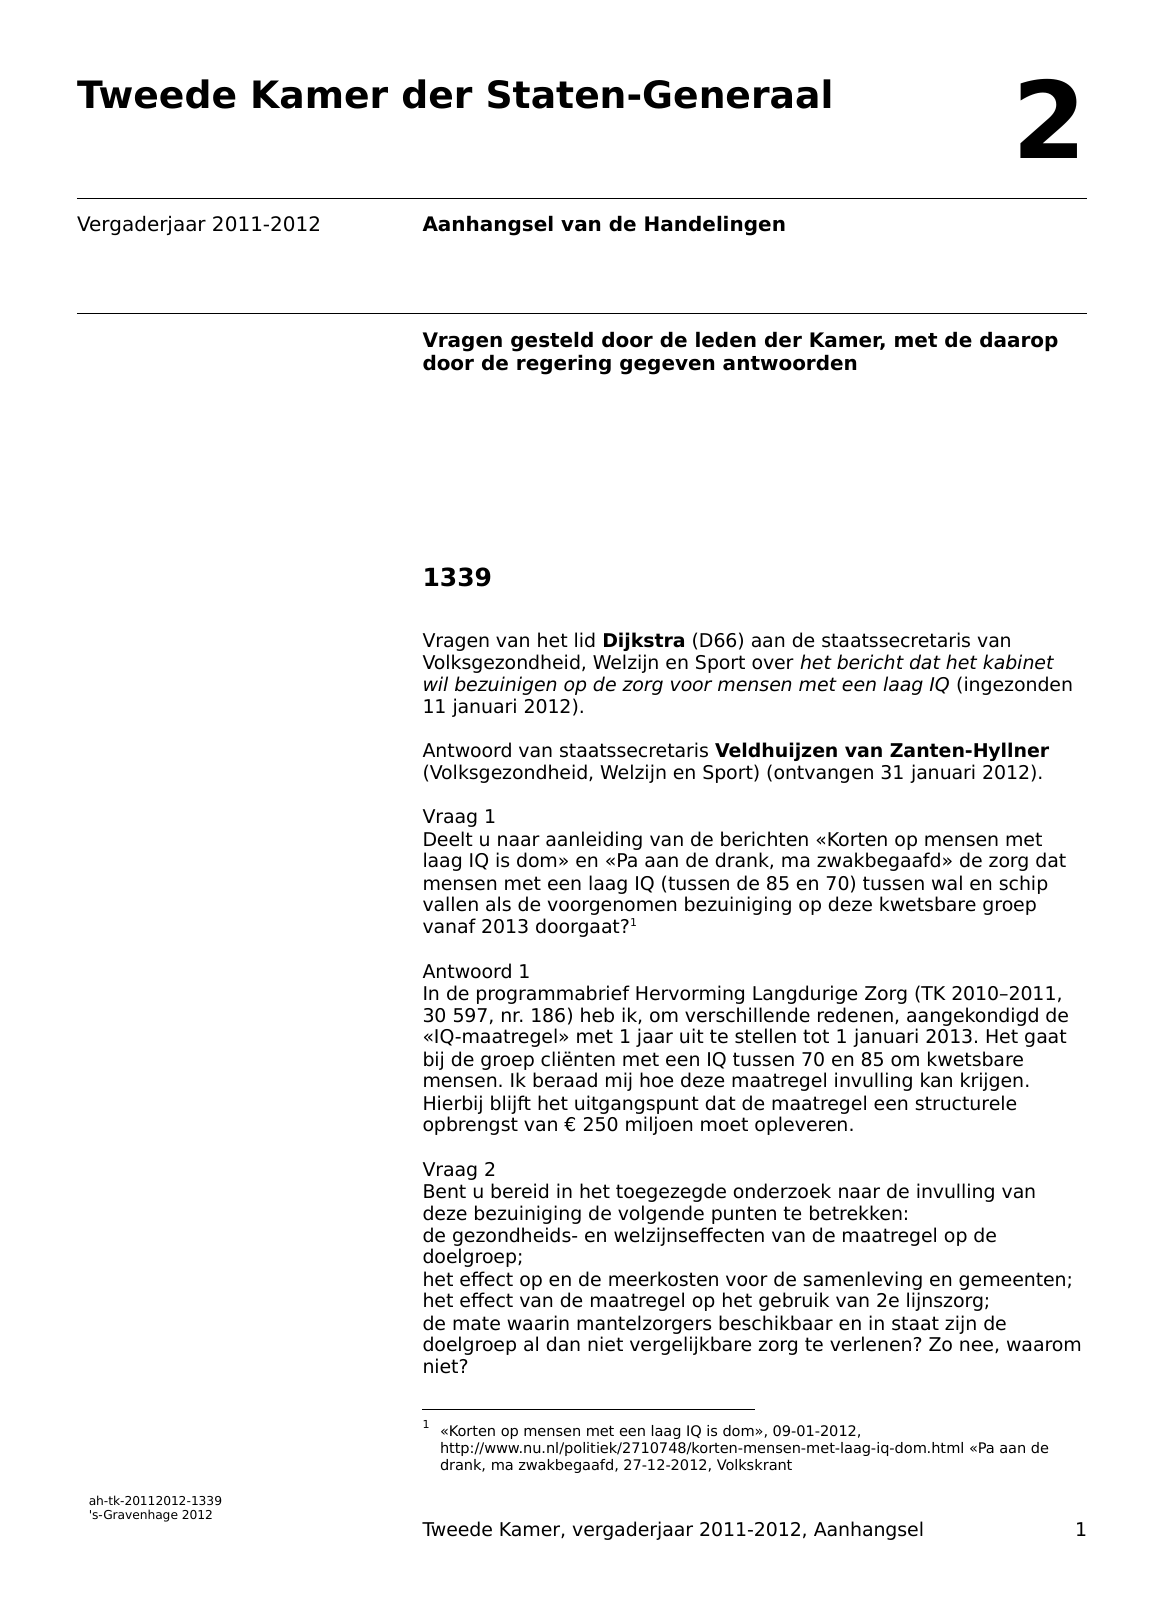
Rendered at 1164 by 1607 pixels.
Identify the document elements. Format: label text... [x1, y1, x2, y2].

table_cell [77, 314, 422, 375]
text Vragen van het lid Dijkstra (D66) aan de staatssecretaris van Volksgezondheid, Welzijn en Sport over het bericht dat het kabinet wil bezuinigen op de zorg voor mensen met een laag IQ (ingezonden 11 januari 2012). [422, 630, 1087, 718]
text Antwoord van staatssecretaris Veldhuijzen van Zanten-Hyllner (Volksgezondheid, Welzijn en Sport) (ontvangen 31 januari 2012). [422, 740, 1087, 784]
text Deelt u naar aanleiding van de berichten «Korten op mensen met laag IQ is dom» en «Pa aan de drank, ma zwakbegaafd» de zorg dat mensen met een laag IQ (tussen de 85 en 70) tussen wal en schip vallen als de voorgenomen bezuiniging op deze kwetsbare groep vanaf 2013 doorgaat? [422, 828, 1087, 938]
table_cell Vergaderjaar 2011-2012 [77, 199, 422, 313]
table_cell Vragen gesteld door de leden der Kamer, met de daarop door de regering gegeven antwoorden [422, 314, 1087, 375]
text Vraag 1 [422, 806, 1087, 828]
table_header 2 [886, 59, 1087, 198]
text Antwoord 1 [422, 961, 1087, 982]
text 's-Gravenhage 2012 [88, 1508, 323, 1522]
text de gezondheids- en welzijnseffecten van de maatregel op de doelgroep; [422, 1224, 1087, 1268]
text 1339 [422, 563, 1087, 592]
text In de programmabrief Hervorming Langdurige Zorg (TK 2010–2011, 30 597, nr. 186) heb ik, om verschillende redenen, aangekondigd de «IQ-maatregel» met 1 jaar uit te stellen tot 1 januari 2013. Het gaat bij de groep cliënten met een IQ tussen 70 en 85 om kwetsbare mensen. Ik beraad mij hoe deze maatregel invulling kan krijgen. Hierbij blijft het uitgangspunt dat de maatregel een structurele opbrengst van € 250 miljoen moet opleveren. [422, 982, 1087, 1136]
text Bent u bereid in het toegezegde onderzoek naar de invulling van deze bezuiniging de volgende punten te betrekken: [422, 1181, 1087, 1224]
text het effect op en de meerkosten voor de samenleving en gemeenten; [422, 1268, 1087, 1290]
text de mate waarin mantelzorgers beschikbaar en in staat zijn de doelgroep al dan niet vergelijkbare zorg te verlenen? Zo nee, waarom niet? [422, 1312, 1087, 1378]
text «Korten op mensen met een laag IQ is dom», 09-01-2012, http://www.nu.nl/politiek/2710748/korten-mensen-met-laag-iq-dom.html «Pa aan de drank, ma zwakbegaafd, 27-12-2012, Volkskrant [422, 1418, 1087, 1474]
text het effect van de maatregel op het gebruik van 2e lijnszorg; [422, 1290, 1087, 1312]
text Vraag 2 [422, 1158, 1087, 1181]
table_header Tweede Kamer der Staten-Generaal [77, 59, 886, 198]
text ah-tk-20112012-1339 [88, 1494, 323, 1508]
table_cell Aanhangsel van de Handelingen [422, 199, 1087, 313]
